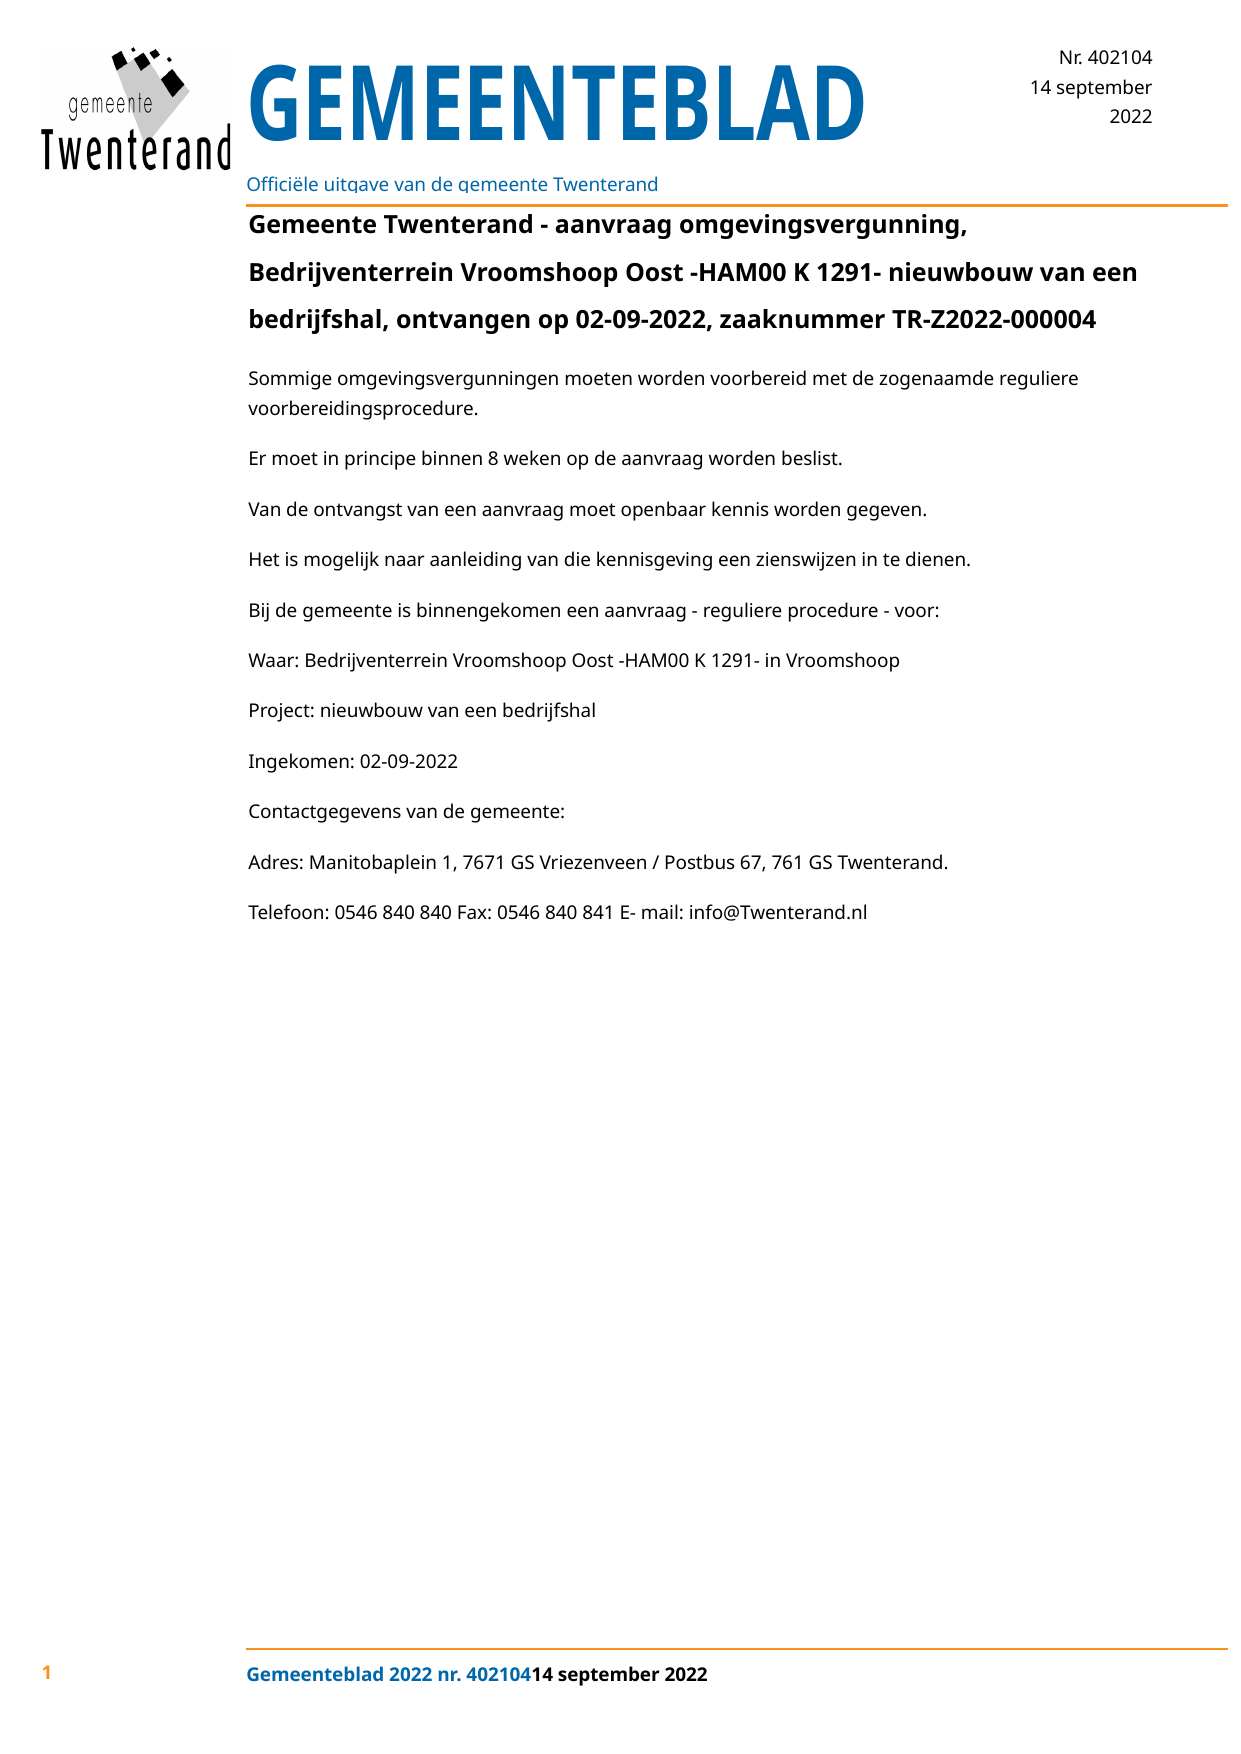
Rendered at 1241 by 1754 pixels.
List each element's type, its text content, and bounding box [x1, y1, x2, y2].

text Er moet in principe binnen 8 weken op de aanvraag worden beslist. [248, 446, 1152, 471]
text Het is mogelijk naar aanleiding van die kennisgeving een zienswijzen in te dienen. [248, 546, 1152, 572]
text Contactgegevens van de gemeente: [248, 798, 1152, 824]
text Van de ontvangst van een aanvraag moet openbaar kennis worden gegeven. [248, 496, 1152, 522]
text Bij de gemeente is binnengekomen een aanvraag - reguliere procedure - voor: [248, 597, 1152, 622]
text Ingekomen: 02-09-2022 [248, 748, 1152, 774]
text Sommige omgevingsvergunningen moeten worden voorbereid met de zogenaamde reguliere voorbereidingsprocedure. [248, 366, 1152, 421]
text Waar: Bedrijventerrein Vroomshoop Oost -HAM00 K 1291- in Vroomshoop [248, 647, 1152, 673]
text Gemeente Twenterand - aanvraag omgevingsvergunning, Bedrijventerrein Vroomshoop Oost -HAM00 K 1291- nieuwbouw van een bedrijfshal, ontvangen op 02-09-2022, zaaknummer TR-Z2022-000004 [248, 207, 1152, 336]
picture [41, 47, 231, 172]
text Project: nieuwbouw van een bedrijfshal [248, 698, 1152, 723]
text Adres: Manitobaplein 1, 7671 GS Vriezenveen / Postbus 67, 761 GS Twenterand. [248, 849, 1152, 874]
text Telefoon: 0546 840 840 Fax: 0546 840 841 E- mail: info@Twenterand.nl [248, 899, 1152, 925]
